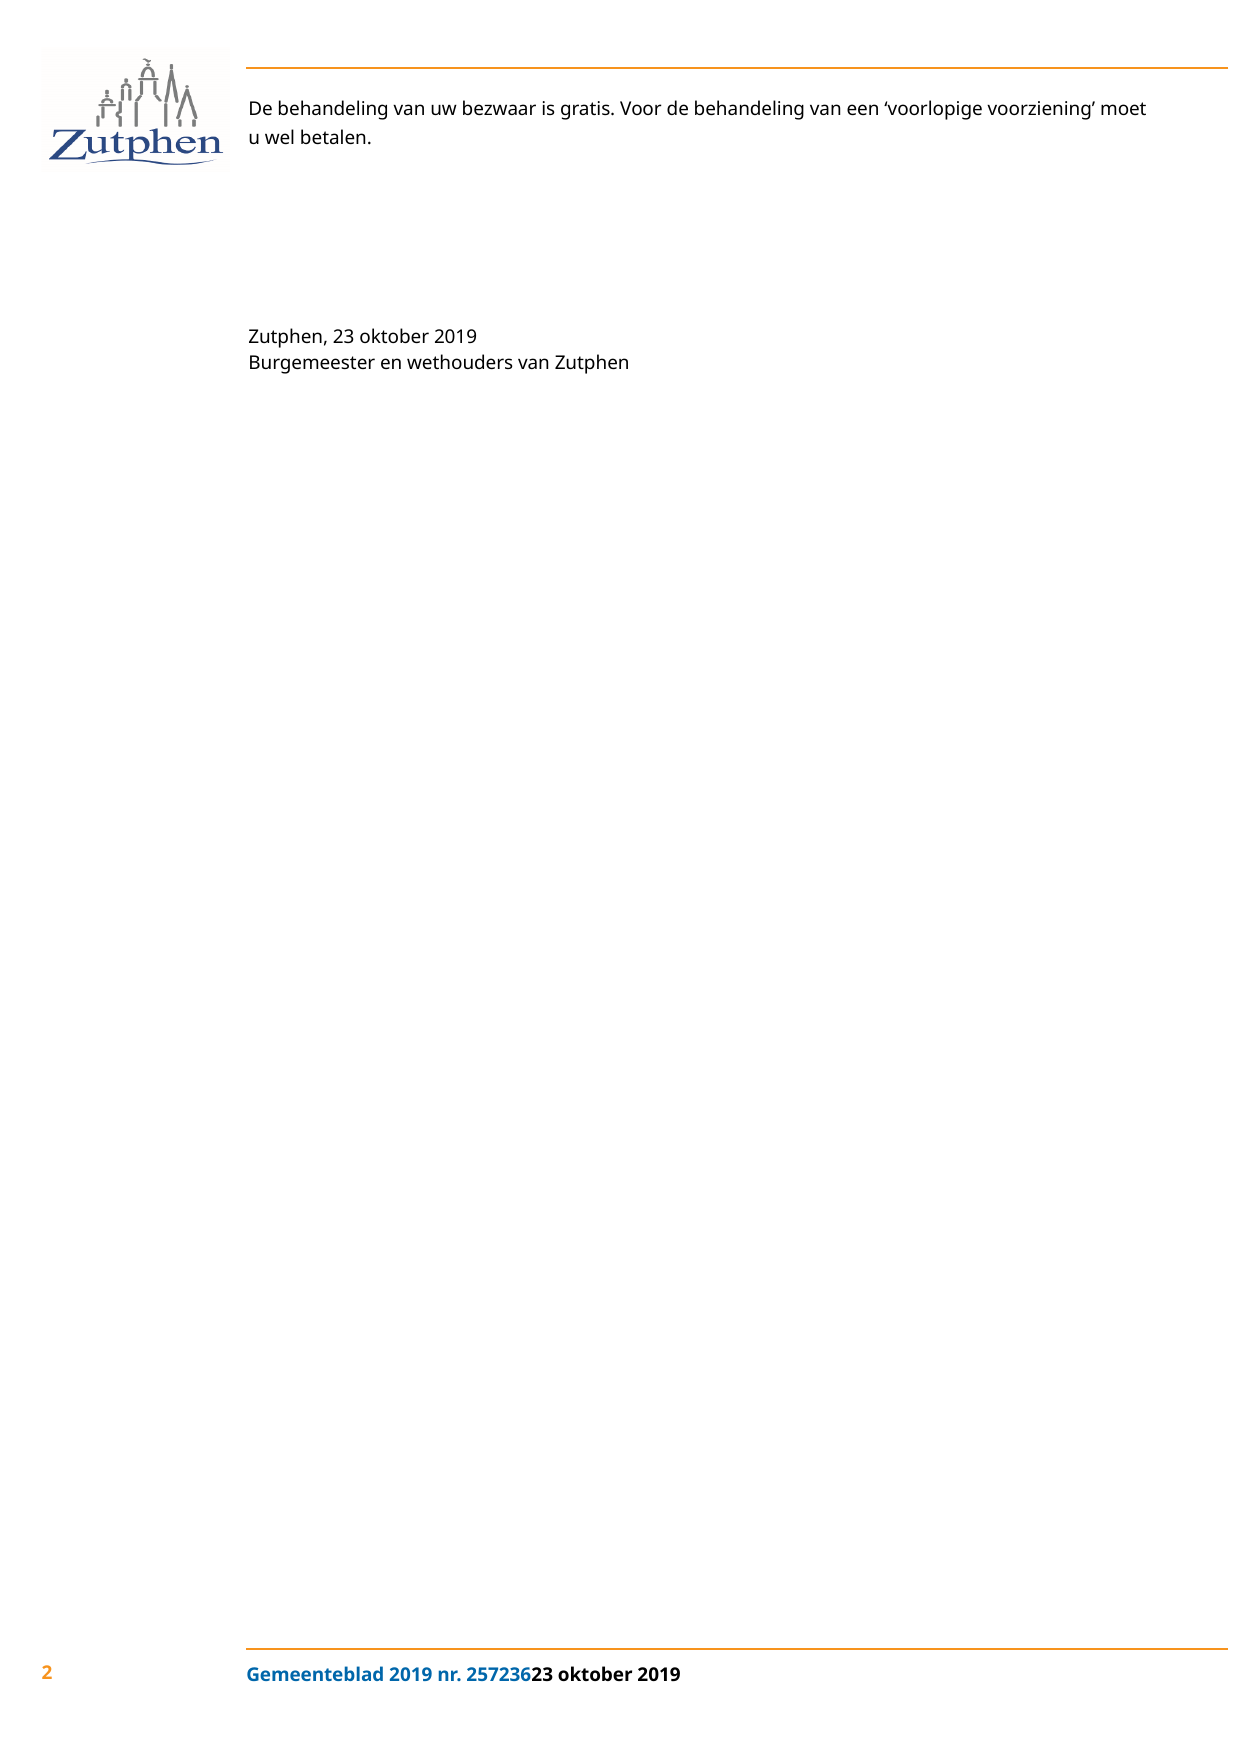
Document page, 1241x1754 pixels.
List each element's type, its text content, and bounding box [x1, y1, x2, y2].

text Burgemeester en wethouders van Zutphen [248, 349, 1152, 375]
text De behandeling van uw bezwaar is gratis. Voor de behandeling van een ‘voorlopige voorziening’ moet u wel betalen. [248, 95, 1152, 150]
picture [41, 47, 231, 172]
text Zutphen, 23 oktober 2019 [248, 323, 1152, 349]
